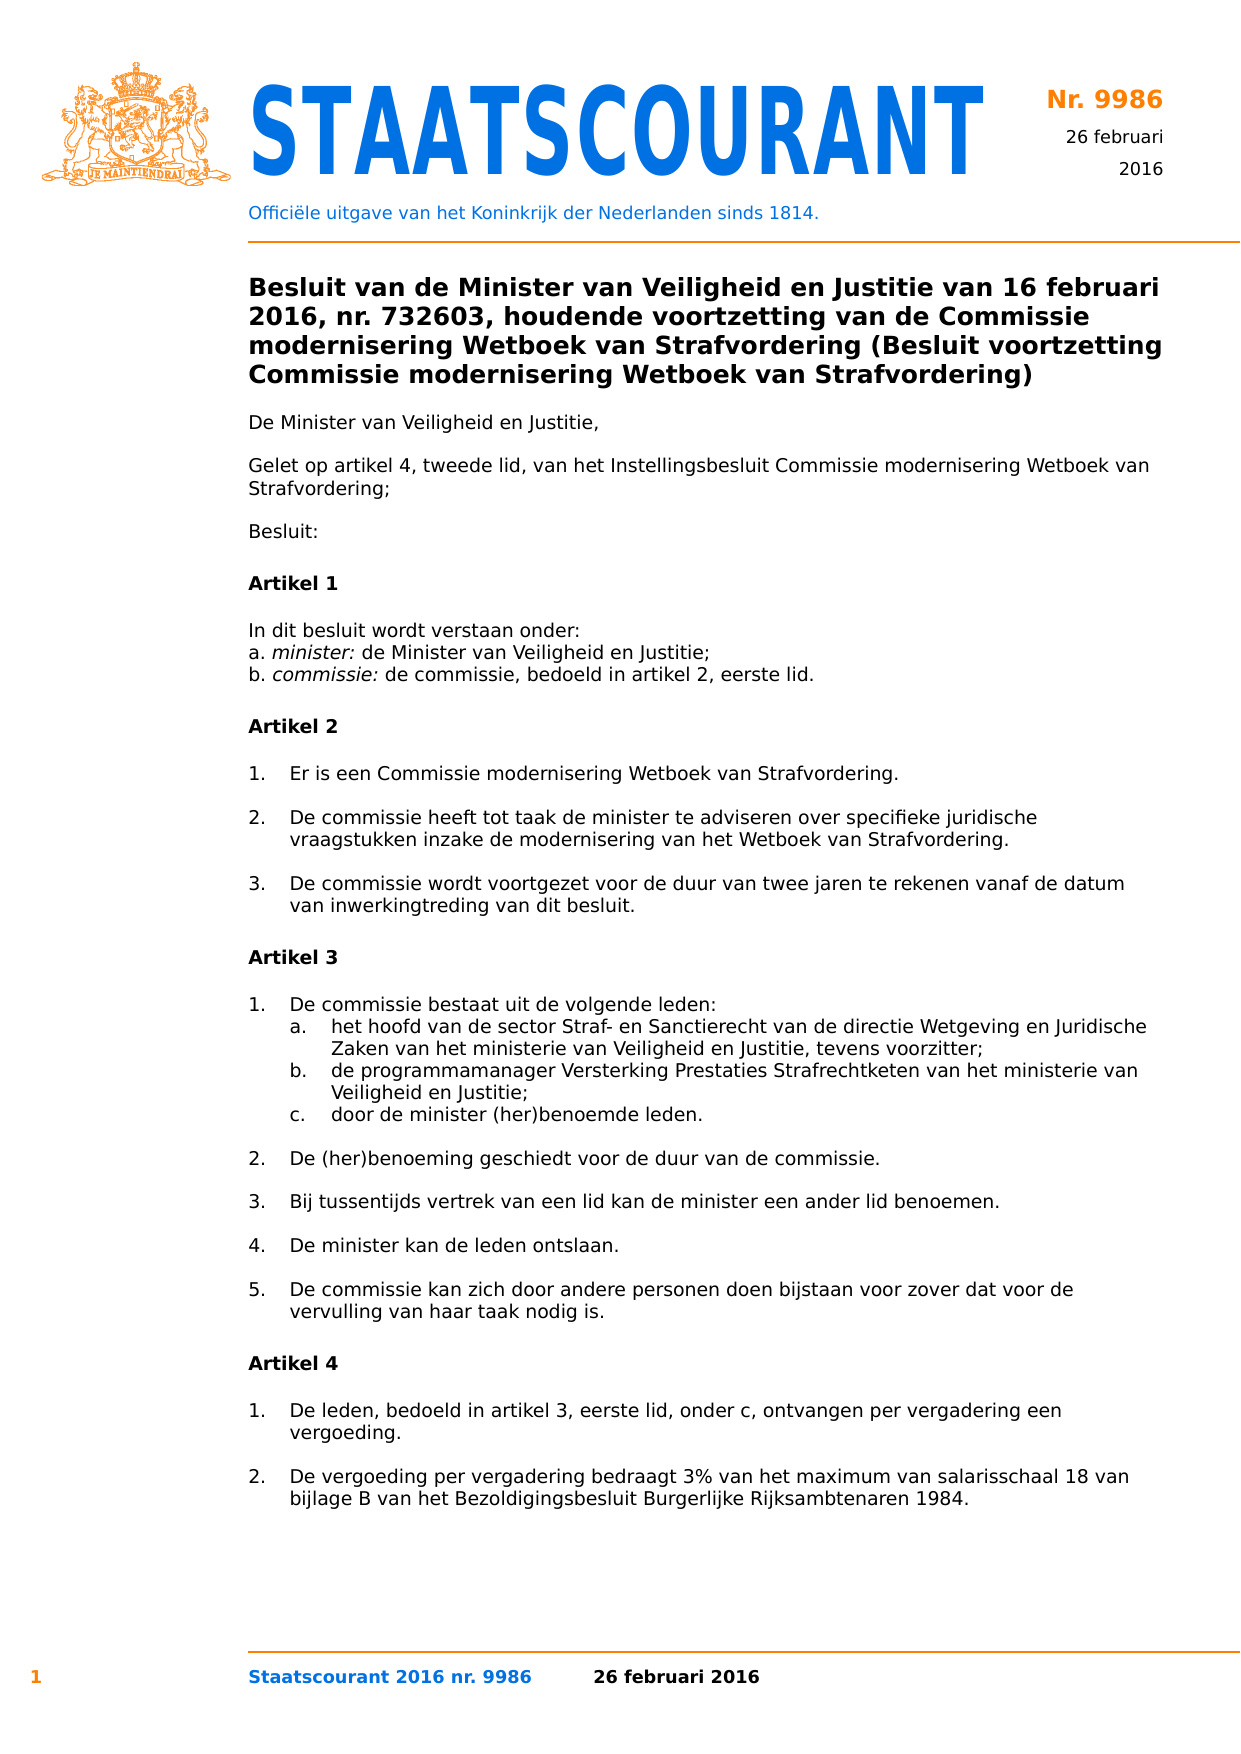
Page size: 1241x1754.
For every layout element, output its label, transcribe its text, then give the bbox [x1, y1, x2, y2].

text b. commissie: de commissie, bedoeld in artikel 2, eerste lid. [248, 664, 1163, 686]
subtitle Artikel 4 [248, 1353, 1163, 1375]
table_header STAATSCOURANT [248, 62, 998, 203]
subtitle Artikel 3 [248, 947, 1163, 969]
text a. minister: de Minister van Veiligheid en Justitie; [248, 642, 1163, 664]
table_cell 2016 [998, 153, 1240, 203]
subtitle Artikel 2 [248, 716, 1163, 738]
text c. door de minister (her)benoemde leden. [289, 1104, 1163, 1126]
text 1. De commissie bestaat uit de volgende leden: [248, 994, 1163, 1016]
text 3. Bij tussentijds vertrek van een lid kan de minister een ander lid benoemen. [248, 1191, 1163, 1213]
text 4. De minister kan de leden ontslaan. [248, 1235, 1163, 1257]
table_header [25, 62, 248, 241]
text 1. De leden, bedoeld in artikel 3, eerste lid, onder c, ontvangen per vergadering een vergoeding. [248, 1400, 1163, 1444]
table_cell 26 februari [998, 121, 1240, 153]
text 2. De commissie heeft tot taak de minister te adviseren over specifieke juridische vraagstukken inzake de modernisering van het Wetboek van Strafvordering. [248, 807, 1163, 851]
subtitle Artikel 1 [248, 573, 1163, 595]
text 1. Er is een Commissie modernisering Wetboek van Strafvordering. [248, 763, 1163, 785]
text 2. De vergoeding per vergadering bedraagt 3% van het maximum van salarisschaal 18 van bijlage B van het Bezoldigingsbesluit Burgerlijke Rijksambtenaren 1984. [248, 1466, 1163, 1510]
text 5. De commissie kan zich door andere personen doen bijstaan voor zover dat voor de vervulling van haar taak nodig is. [248, 1279, 1163, 1323]
text b. de programmamanager Versterking Prestaties Strafrechtketen van het ministerie van Veiligheid en Justitie; [289, 1060, 1163, 1104]
text 3. De commissie wordt voortgezet voor de duur van twee jaren te rekenen vanaf de datum van inwerkingtreding van dit besluit. [248, 873, 1163, 917]
text De Minister van Veiligheid en Justitie, [248, 412, 1163, 433]
text In dit besluit wordt verstaan onder: [248, 620, 1163, 642]
subtitle Besluit van de Minister van Veiligheid en Justitie van 16 februari 2016, nr. 732603, houdende voortzetting van de Commissie modernisering Wetboek van Strafvordering (Besluit voortzetting Commissie modernisering Wetboek van Strafvordering) [248, 273, 1163, 390]
text a. het hoofd van de sector Straf- en Sanctierecht van de directie Wetgeving en Juridische Zaken van het ministerie van Veiligheid en Justitie, tevens voorzitter; [289, 1016, 1163, 1060]
table_header Nr. 9986 [998, 62, 1240, 121]
text 2. De (her)benoeming geschiedt voor de duur van de commissie. [248, 1147, 1163, 1169]
text Besluit: [248, 521, 1163, 543]
table_cell Officiële uitgave van het Koninkrijk der Nederlanden sinds 1814. [248, 203, 1240, 241]
text Gelet op artikel 4, tweede lid, van het Instellingsbesluit Commissie modernisering Wetboek van Strafvordering; [248, 455, 1163, 499]
picture [41, 62, 231, 186]
